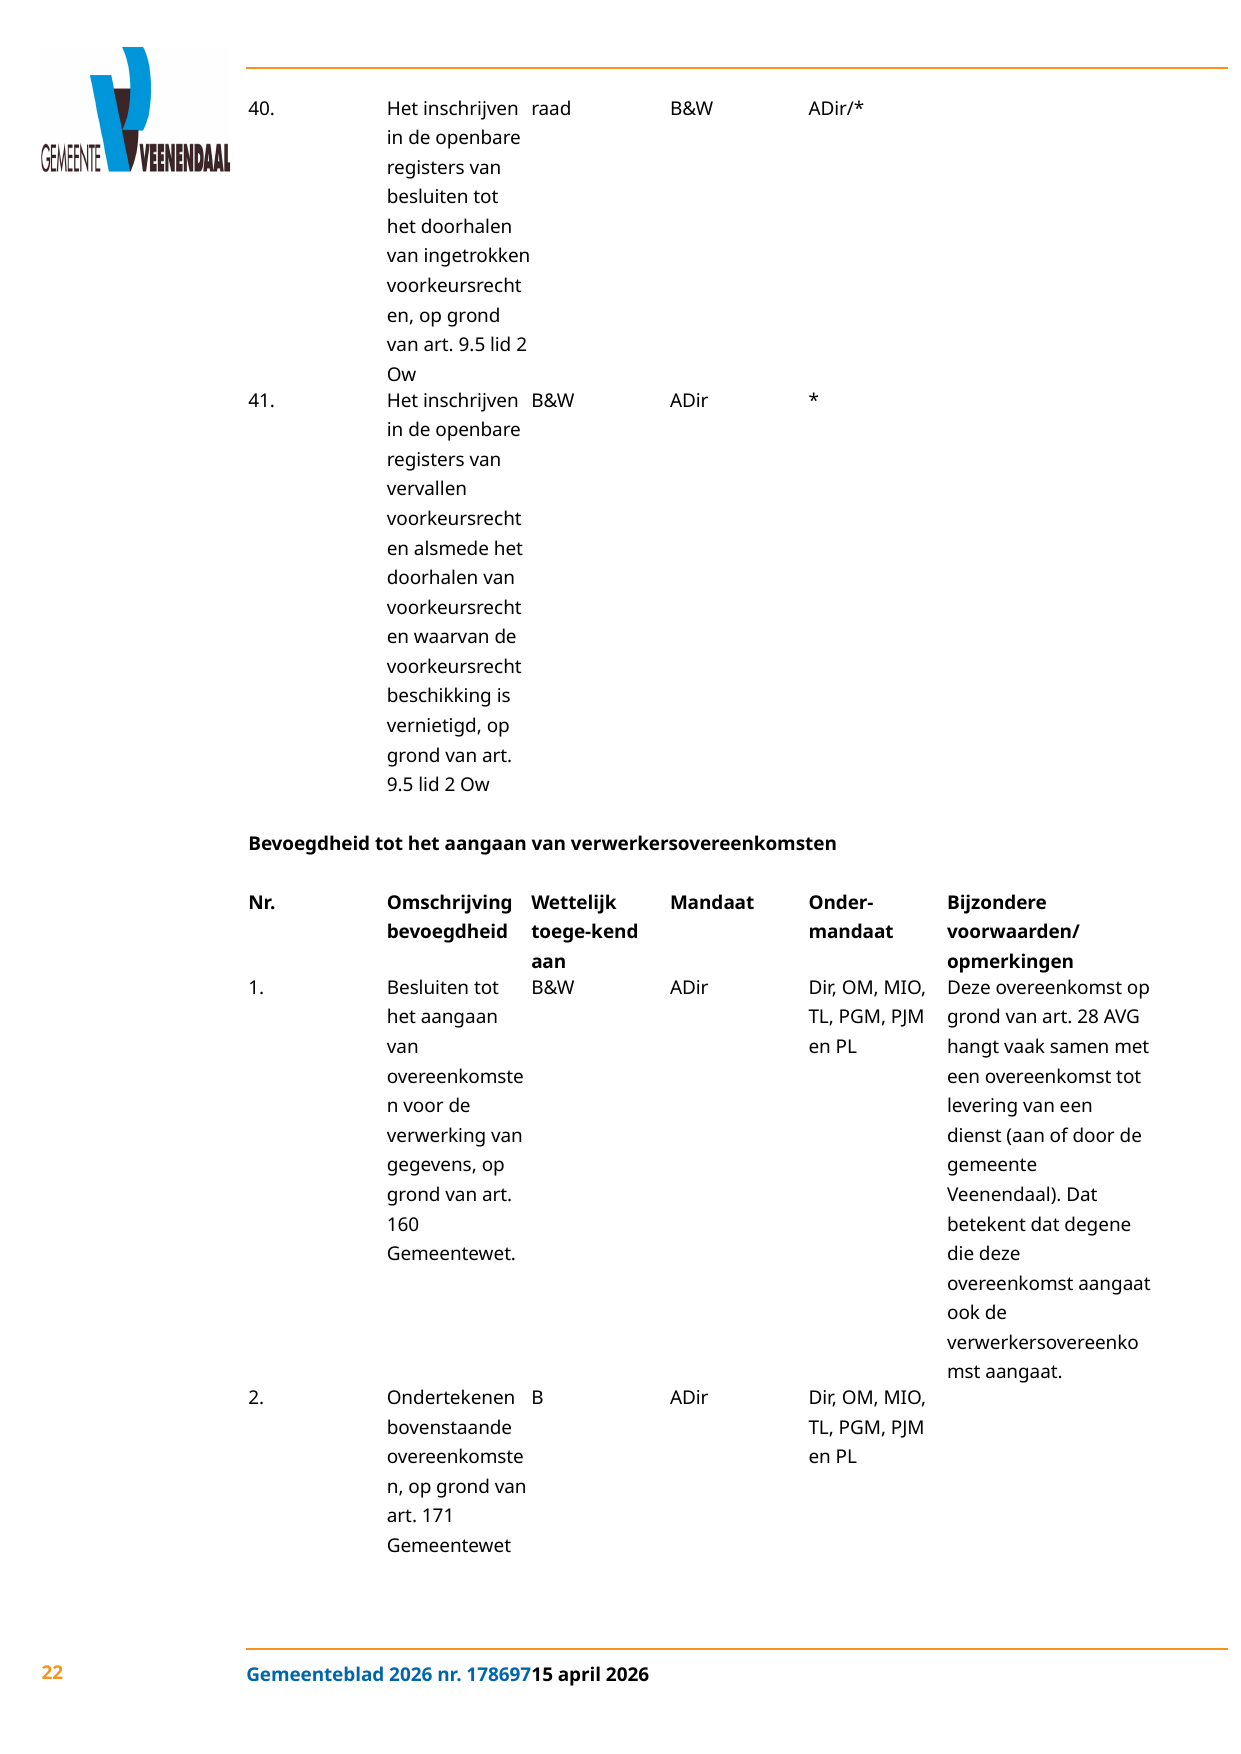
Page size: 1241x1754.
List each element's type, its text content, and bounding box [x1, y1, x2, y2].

table_cell Het inschrijven in de openbare registers van besluiten tot het doorhalen van ingetrokken voorkeursrechten, op grond van art. 9.5 lid 2 Ow [387, 95, 531, 387]
table_header Onder-mandaat [808, 889, 947, 974]
table_cell B&W [670, 95, 808, 387]
table_cell [947, 1384, 1152, 1558]
table_header Wettelijk toege-kend aan [531, 889, 670, 974]
table_cell Dir, OM, MIO, TL, PGM, PJM en PL [808, 1384, 947, 1558]
table_cell Het inschrijven in de openbare registers van vervallen voorkeursrechten alsmede het doorhalen van voorkeursrechten waarvan de voorkeursrechtbeschikking is vernietigd, op grond van art. 9.5 lid 2 Ow [387, 387, 531, 797]
table_cell ADir [670, 387, 808, 797]
table_cell B&W [531, 387, 670, 797]
table_cell 1. [248, 974, 387, 1384]
table_cell * [808, 387, 947, 797]
table_cell 41. [248, 387, 387, 797]
table_cell ADir/* [808, 95, 947, 387]
table_cell [947, 387, 1152, 797]
table_cell ADir [670, 1384, 808, 1558]
table_cell Deze overeenkomst op grond van art. 28 AVG hangt vaak samen met een overeenkomst tot levering van een dienst (aan of door de gemeente Veenendaal). Dat betekent dat degene die deze overeenkomst aangaat ook de verwerkersovereenkomst aangaat. [947, 974, 1152, 1384]
picture [41, 47, 130, 172]
table_cell 2. [248, 1384, 387, 1558]
table_cell Dir, OM, MIO, TL, PGM, PJM en PL [808, 974, 947, 1384]
table_header Mandaat [670, 889, 808, 974]
table_cell B [531, 1384, 670, 1558]
table_header Nr. [248, 889, 387, 974]
table_cell Besluiten tot het aangaan van overeenkomsten voor de verwerking van gegevens, op grond van art. 160 Gemeentewet. [387, 974, 531, 1384]
table_cell [947, 95, 1152, 387]
picture [123, 47, 231, 172]
table_cell raad [531, 95, 670, 387]
text Bevoegdheid tot het aangaan van verwerkersovereenkomsten [248, 830, 1152, 856]
table_header Bijzondere voorwaarden/ opmerkingen [947, 889, 1152, 974]
table_cell 40. [248, 95, 387, 387]
table_header Omschrijving bevoegdheid [387, 889, 531, 974]
table_cell Ondertekenen bovenstaande overeenkomsten, op grond van art. 171 Gemeentewet [387, 1384, 531, 1558]
table_cell B&W [531, 974, 670, 1384]
table_cell ADir [670, 974, 808, 1384]
